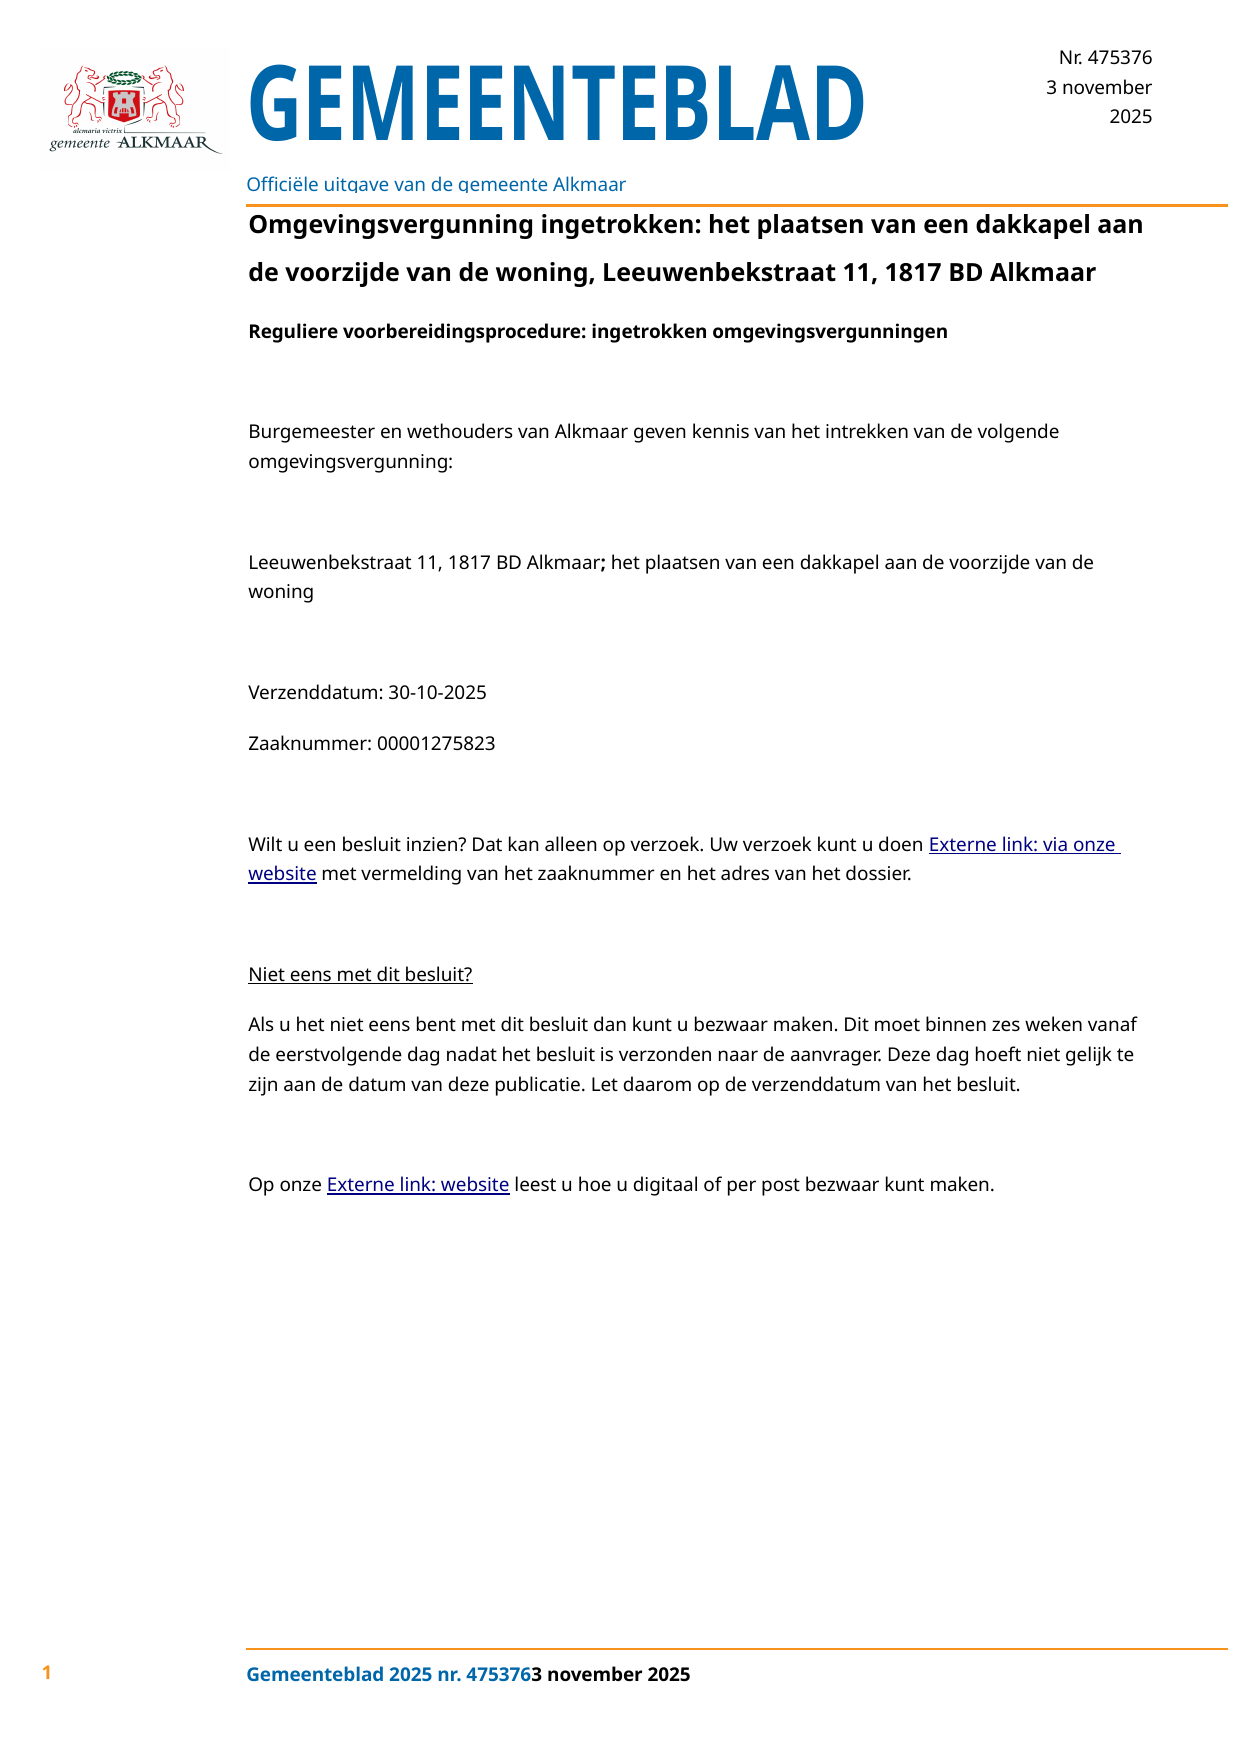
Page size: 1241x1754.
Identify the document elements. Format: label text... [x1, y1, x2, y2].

text Leeuwenbekstraat 11, 1817 BD Alkmaar; het plaatsen van een dakkapel aan de voorzijde van de woning [248, 549, 1152, 604]
text Verzenddatum: 30-10-2025 [248, 679, 1152, 705]
text Niet eens met dit besluit? [248, 961, 1152, 987]
picture [41, 47, 231, 172]
text Zaaknummer: 00001275823 [248, 730, 1152, 756]
text Op onze Externe link: website leest u hoe u digitaal of per post bezwaar kunt maken. [248, 1172, 1152, 1197]
text Omgevingsvergunning ingetrokken: het plaatsen van een dakkapel aan de voorzijde van de woning, Leeuwenbekstraat 11, 1817 BD Alkmaar [248, 207, 1152, 288]
text Reguliere voorbereidingsprocedure: ingetrokken omgevingsvergunningen [248, 318, 1152, 344]
text Wilt u een besluit inzien? Dat kan alleen op verzoek. Uw verzoek kunt u doen Externe link: via onze website met vermelding van het zaaknummer en het adres van het dossier. [248, 831, 1152, 886]
text Burgemeester en wethouders van Alkmaar geven kennis van het intrekken van de volgende omgevingsvergunning: [248, 419, 1152, 474]
text Als u het niet eens bent met dit besluit dan kunt u bezwaar maken. Dit moet binnen zes weken vanaf de eerstvolgende dag nadat het besluit is verzonden naar de aanvrager. Deze dag hoeft niet gelijk te zijn aan de datum van deze publicatie. Let daarom op de verzenddatum van het besluit. [248, 1012, 1152, 1097]
